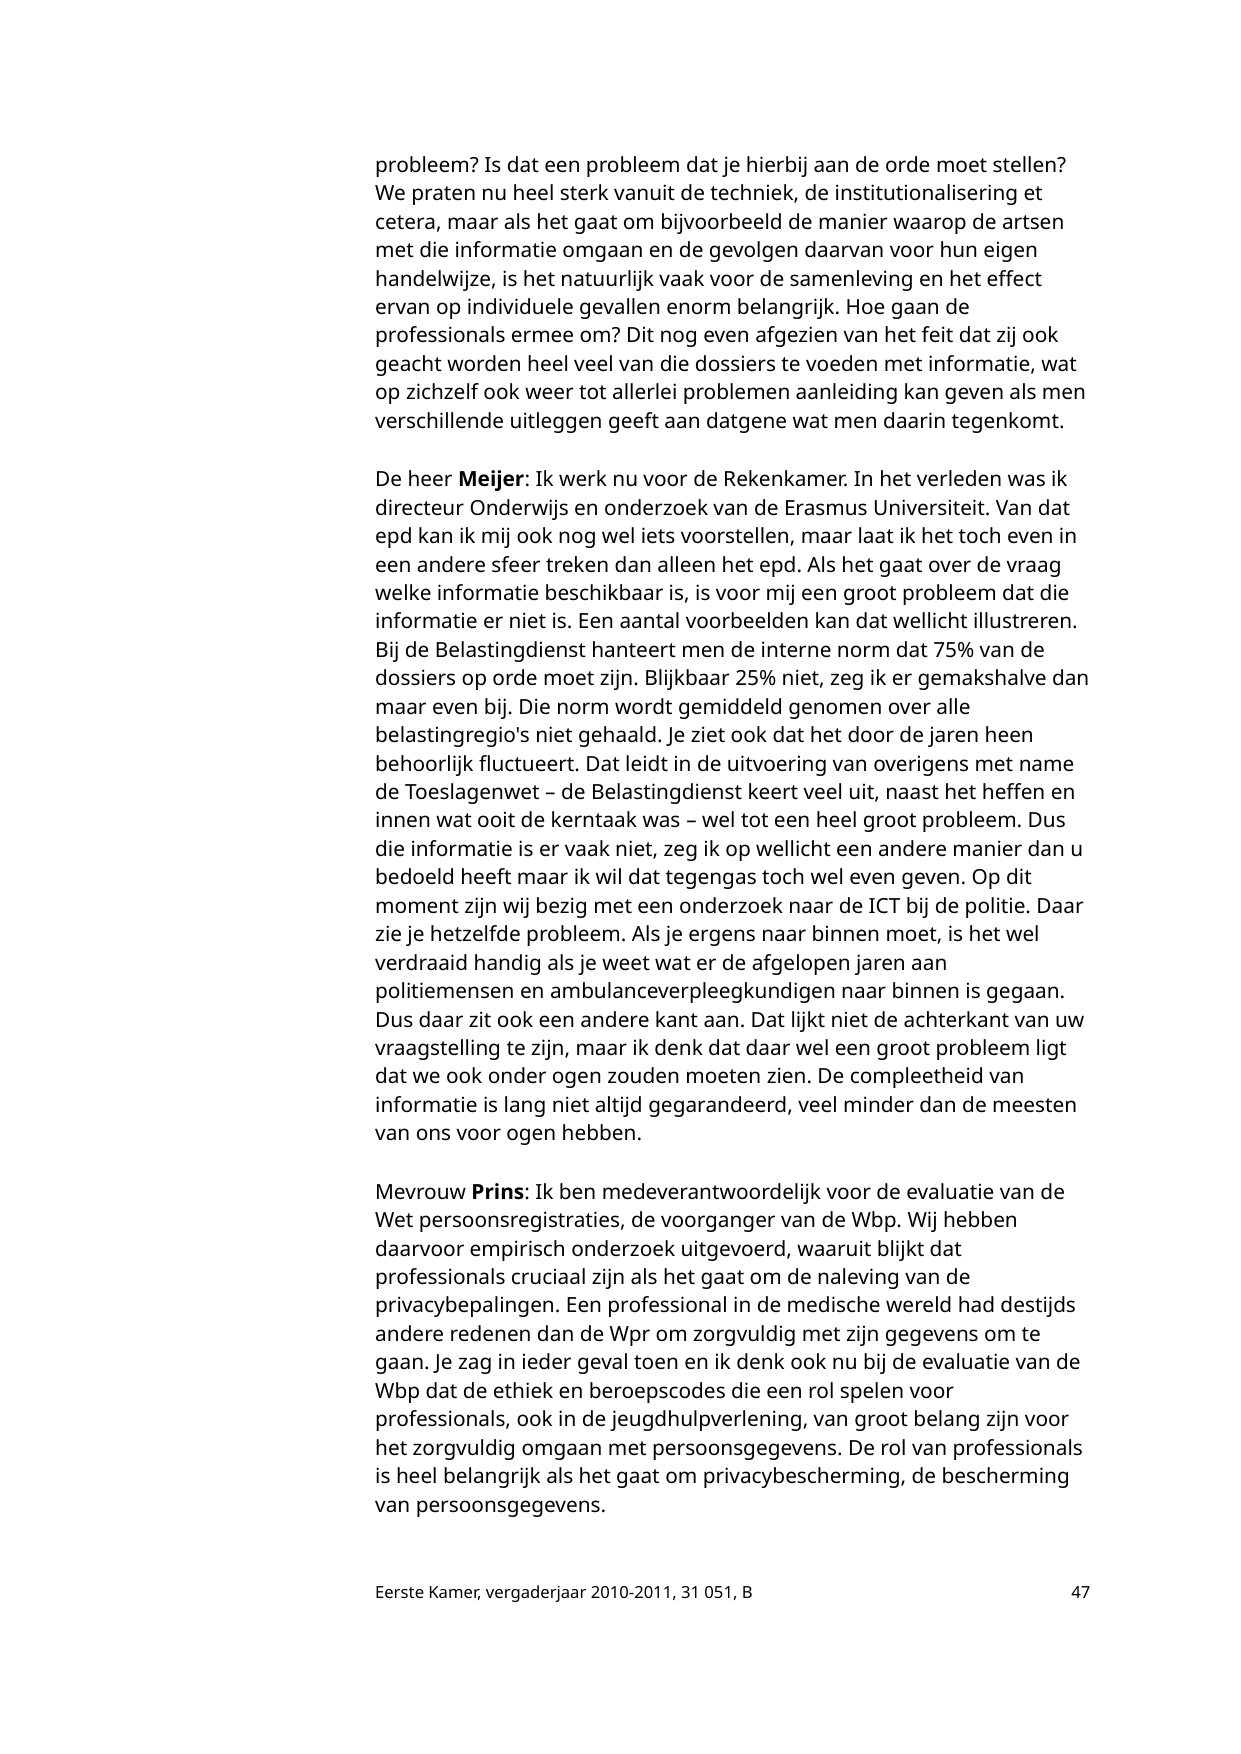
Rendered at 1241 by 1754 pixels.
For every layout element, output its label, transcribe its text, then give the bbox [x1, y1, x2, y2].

text probleem? Is dat een probleem dat je hierbij aan de orde moet stellen? We praten nu heel sterk vanuit de techniek, de institutionalisering et cetera, maar als het gaat om bijvoorbeeld de manier waarop de artsen met die informatie omgaan en de gevolgen daarvan voor hun eigen handelwijze, is het natuurlijk vaak voor de samenleving en het effect ervan op individuele gevallen enorm belangrijk. Hoe gaan de professionals ermee om? Dit nog even afgezien van het feit dat zij ook geacht worden heel veel van die dossiers te voeden met informatie, wat op zichzelf ook weer tot allerlei problemen aanleiding kan geven als men verschillende uitleggen geeft aan datgene wat men daarin tegenkomt. [375, 150, 1090, 434]
text Mevrouw Prins: Ik ben medeverantwoordelijk voor de evaluatie van de Wet persoonsregistraties, de voorganger van de Wbp. Wij hebben daarvoor empirisch onderzoek uitgevoerd, waaruit blijkt dat professionals cruciaal zijn als het gaat om de naleving van de privacybepalingen. Een professional in de medische wereld had destijds andere redenen dan de Wpr om zorgvuldig met zijn gegevens om te gaan. Je zag in ieder geval toen en ik denk ook nu bij de evaluatie van de Wbp dat de ethiek en beroepscodes die een rol spelen voor professionals, ook in de jeugdhulpverlening, van groot belang zijn voor het zorgvuldig omgaan met persoonsgegevens. De rol van professionals is heel belangrijk als het gaat om privacybescherming, de bescherming van persoonsgegevens. [375, 1177, 1090, 1518]
text De heer Meijer: Ik werk nu voor de Rekenkamer. In het verleden was ik directeur Onderwijs en onderzoek van de Erasmus Universiteit. Van dat epd kan ik mij ook nog wel iets voorstellen, maar laat ik het toch even in een andere sfeer treken dan alleen het epd. Als het gaat over de vraag welke informatie beschikbaar is, is voor mij een groot probleem dat die informatie er niet is. Een aantal voorbeelden kan dat wellicht illustreren. Bij de Belastingdienst hanteert men de interne norm dat 75% van de dossiers op orde moet zijn. Blijkbaar 25% niet, zeg ik er gemakshalve dan maar even bij. Die norm wordt gemiddeld genomen over alle belastingregio's niet gehaald. Je ziet ook dat het door de jaren heen behoorlijk fluctueert. Dat leidt in de uitvoering van overigens met name de Toeslagenwet – de Belastingdienst keert veel uit, naast het heffen en innen wat ooit de kerntaak was – wel tot een heel groot probleem. Dus die informatie is er vaak niet, zeg ik op wellicht een andere manier dan u bedoeld heeft maar ik wil dat tegengas toch wel even geven. Op dit moment zijn wij bezig met een onderzoek naar de ICT bij de politie. Daar zie je hetzelfde probleem. Als je ergens naar binnen moet, is het wel verdraaid handig als je weet wat er de afgelopen jaren aan politiemensen en ambulanceverpleegkundigen naar binnen is gegaan. Dus daar zit ook een andere kant aan. Dat lijkt niet de achterkant van uw vraagstelling te zijn, maar ik denk dat daar wel een groot probleem ligt dat we ook onder ogen zouden moeten zien. De compleetheid van informatie is lang niet altijd gegarandeerd, veel minder dan de meesten van ons voor ogen hebben. [375, 464, 1090, 1147]
